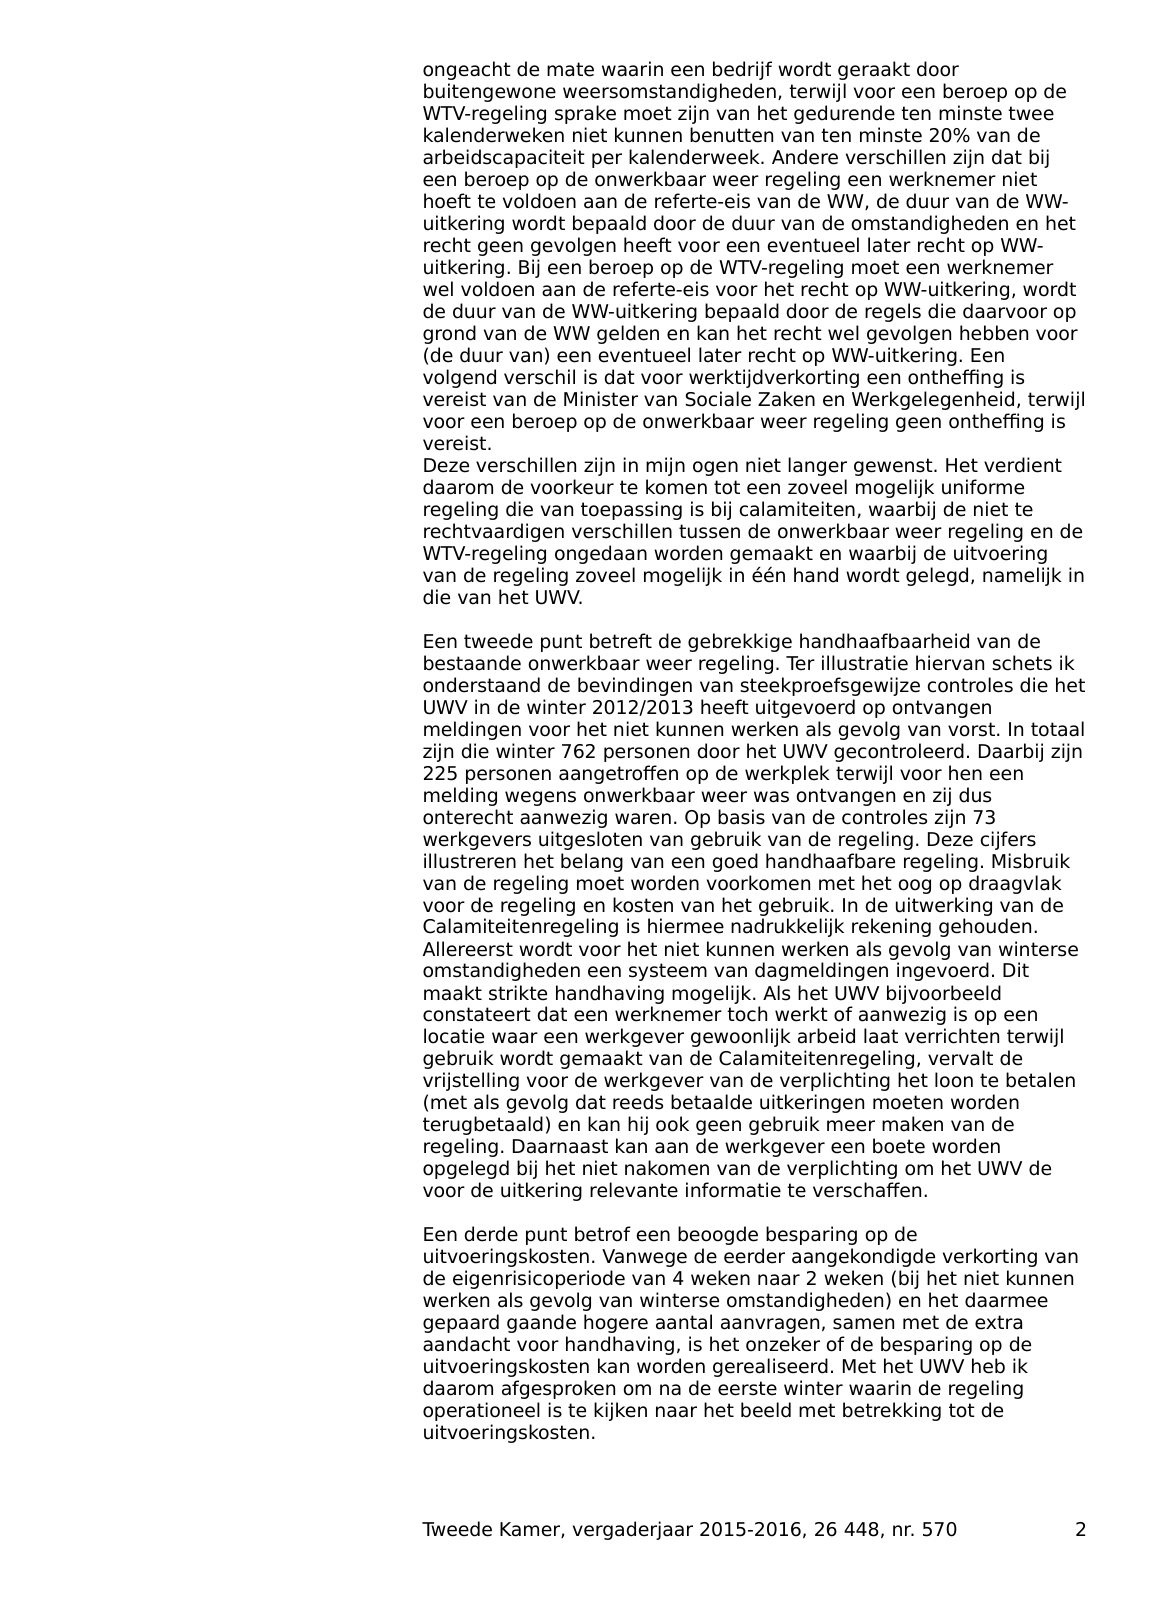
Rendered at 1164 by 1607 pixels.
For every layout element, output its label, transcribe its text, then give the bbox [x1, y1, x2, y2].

text ongeacht de mate waarin een bedrijf wordt geraakt door buitengewone weersomstandigheden, terwijl voor een beroep op de WTV-regeling sprake moet zijn van het gedurende ten minste twee kalenderweken niet kunnen benutten van ten minste 20% van de arbeidscapaciteit per kalenderweek. Andere verschillen zijn dat bij een beroep op de onwerkbaar weer regeling een werknemer niet hoeft te voldoen aan de referte-eis van de WW, de duur van de WW-uitkering wordt bepaald door de duur van de omstandigheden en het recht geen gevolgen heeft voor een eventueel later recht op WW-uitkering. Bij een beroep op de WTV-regeling moet een werknemer wel voldoen aan de referte-eis voor het recht op WW-uitkering, wordt de duur van de WW-uitkering bepaald door de regels die daarvoor op grond van de WW gelden en kan het recht wel gevolgen hebben voor (de duur van) een eventueel later recht op WW-uitkering. Een volgend verschil is dat voor werktijdverkorting een ontheffing is vereist van de Minister van Sociale Zaken en Werkgelegenheid, terwijl voor een beroep op de onwerkbaar weer regeling geen ontheffing is vereist. [422, 59, 1087, 455]
text Deze verschillen zijn in mijn ogen niet langer gewenst. Het verdient daarom de voorkeur te komen tot een zoveel mogelijk uniforme regeling die van toepassing is bij calamiteiten, waarbij de niet te rechtvaardigen verschillen tussen de onwerkbaar weer regeling en de WTV-regeling ongedaan worden gemaakt en waarbij de uitvoering van de regeling zoveel mogelijk in één hand wordt gelegd, namelijk in die van het UWV. [422, 455, 1087, 608]
text Een tweede punt betreft de gebrekkige handhaafbaarheid van de bestaande onwerkbaar weer regeling. Ter illustratie hiervan schets ik onderstaand de bevindingen van steekproefsgewijze controles die het UWV in de winter 2012/2013 heeft uitgevoerd op ontvangen meldingen voor het niet kunnen werken als gevolg van vorst. In totaal zijn die winter 762 personen door het UWV gecontroleerd. Daarbij zijn 225 personen aangetroffen op de werkplek terwijl voor hen een melding wegens onwerkbaar weer was ontvangen en zij dus onterecht aanwezig waren. Op basis van de controles zijn 73 werkgevers uitgesloten van gebruik van de regeling. Deze cijfers illustreren het belang van een goed handhaafbare regeling. Misbruik van de regeling moet worden voorkomen met het oog op draagvlak voor de regeling en kosten van het gebruik. In de uitwerking van de Calamiteitenregeling is hiermee nadrukkelijk rekening gehouden. Allereerst wordt voor het niet kunnen werken als gevolg van winterse omstandigheden een systeem van dagmeldingen ingevoerd. Dit maakt strikte handhaving mogelijk. Als het UWV bijvoorbeeld constateert dat een werknemer toch werkt of aanwezig is op een locatie waar een werkgever gewoonlijk arbeid laat verrichten terwijl gebruik wordt gemaakt van de Calamiteitenregeling, vervalt de vrijstelling voor de werkgever van de verplichting het loon te betalen (met als gevolg dat reeds betaalde uitkeringen moeten worden terugbetaald) en kan hij ook geen gebruik meer maken van de regeling. Daarnaast kan aan de werkgever een boete worden opgelegd bij het niet nakomen van de verplichting om het UWV de voor de uitkering relevante informatie te verschaffen. [422, 631, 1087, 1202]
text Een derde punt betrof een beoogde besparing op de uitvoeringskosten. Vanwege de eerder aangekondigde verkorting van de eigenrisicoperiode van 4 weken naar 2 weken (bij het niet kunnen werken als gevolg van winterse omstandigheden) en het daarmee gepaard gaande hogere aantal aanvragen, samen met de extra aandacht voor handhaving, is het onzeker of de besparing op de uitvoeringskosten kan worden gerealiseerd. Met het UWV heb ik daarom afgesproken om na de eerste winter waarin de regeling operationeel is te kijken naar het beeld met betrekking tot de uitvoeringskosten. [422, 1224, 1087, 1444]
